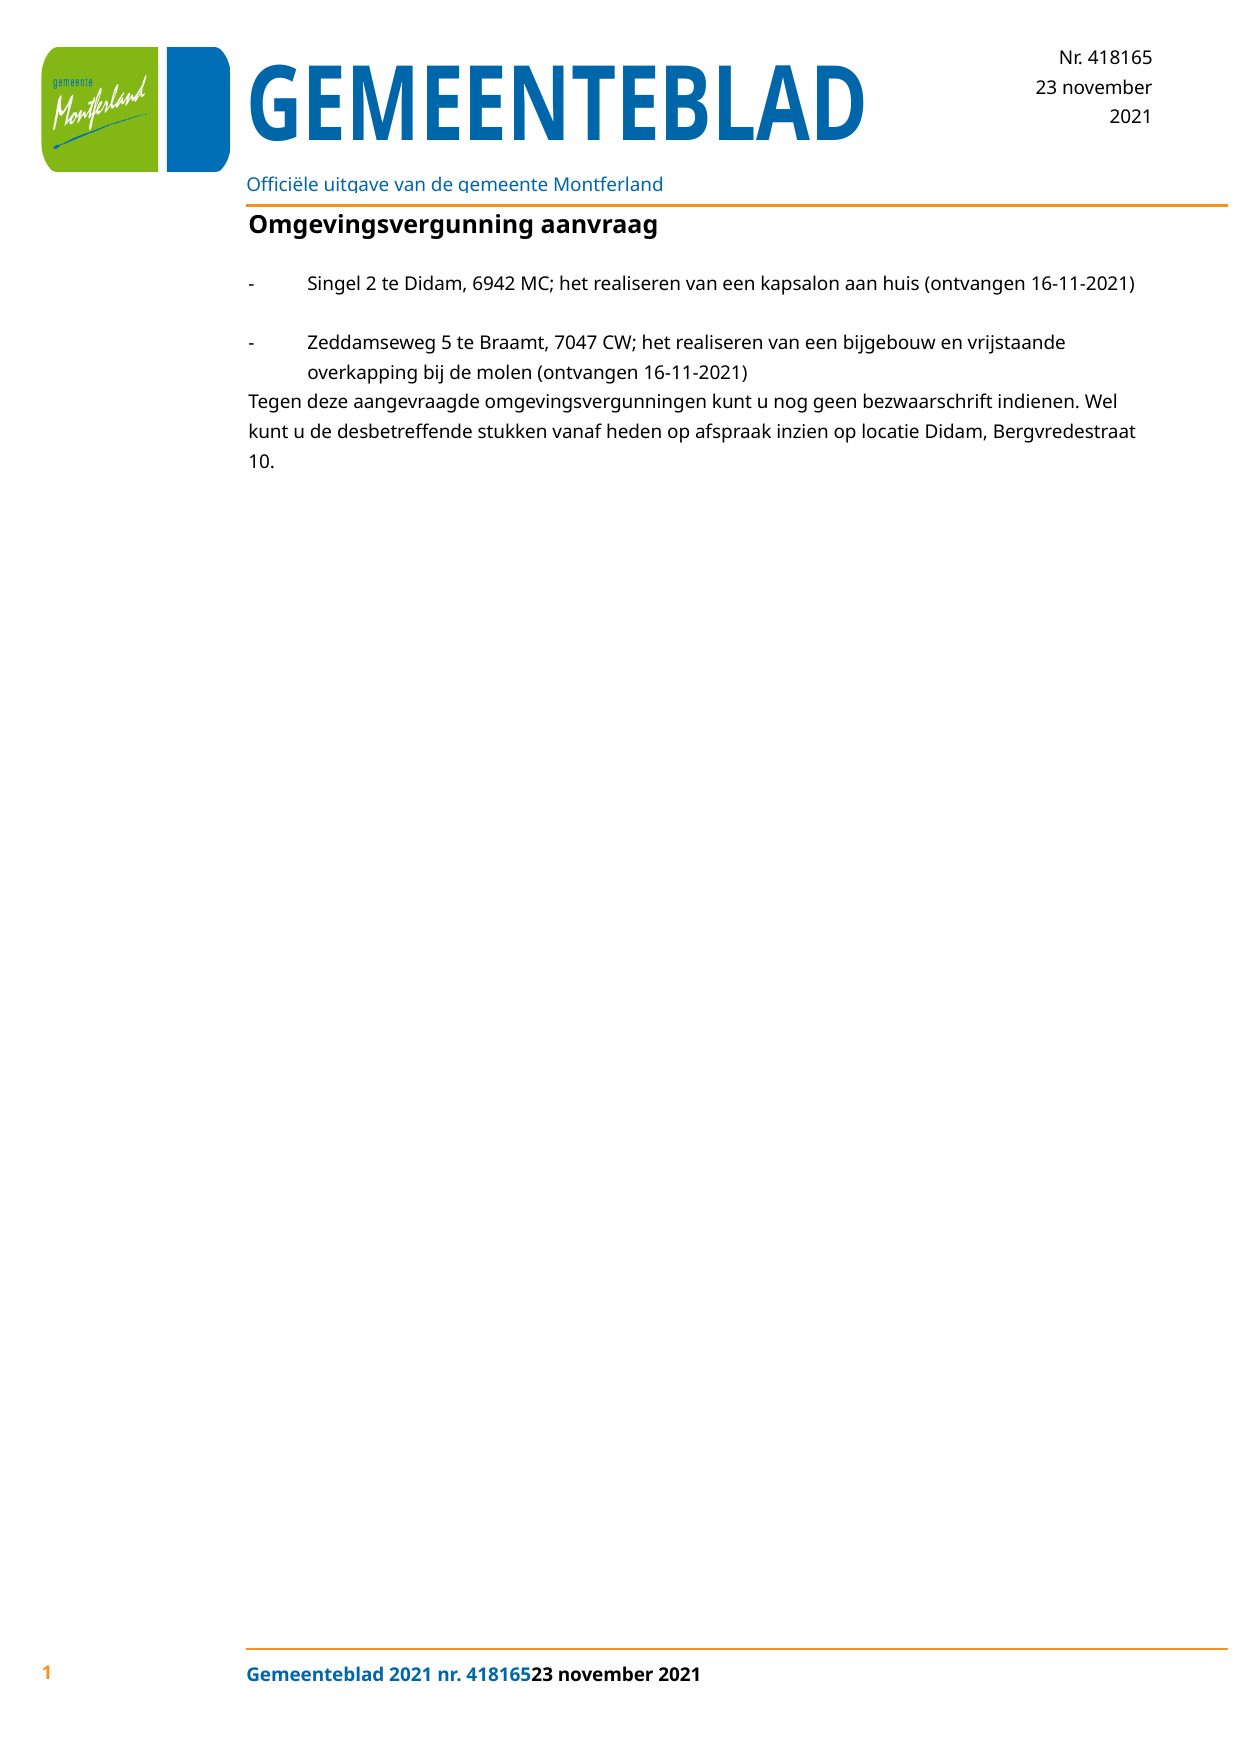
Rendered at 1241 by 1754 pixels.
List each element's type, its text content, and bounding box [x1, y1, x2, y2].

picture [41, 47, 231, 172]
text Omgevingsvergunning aanvraag [248, 207, 1152, 241]
list Singel 2 te Didam, 6942 MC; het realiseren van een kapsalon aan huis (ontvangen 16-11-2021) [248, 270, 1152, 296]
list Zeddamseweg 5 te Braamt, 7047 CW; het realiseren van een bijgebouw en vrijstaande overkapping bij de molen (ontvangen 16-11-2021) [248, 329, 1152, 385]
text Tegen deze aangevraagde omgevingsvergunningen kunt u nog geen bezwaarschrift indienen. Wel kunt u de desbetreffende stukken vanaf heden op afspraak inzien op locatie Didam, Bergvredestraat 10. [248, 389, 1152, 473]
